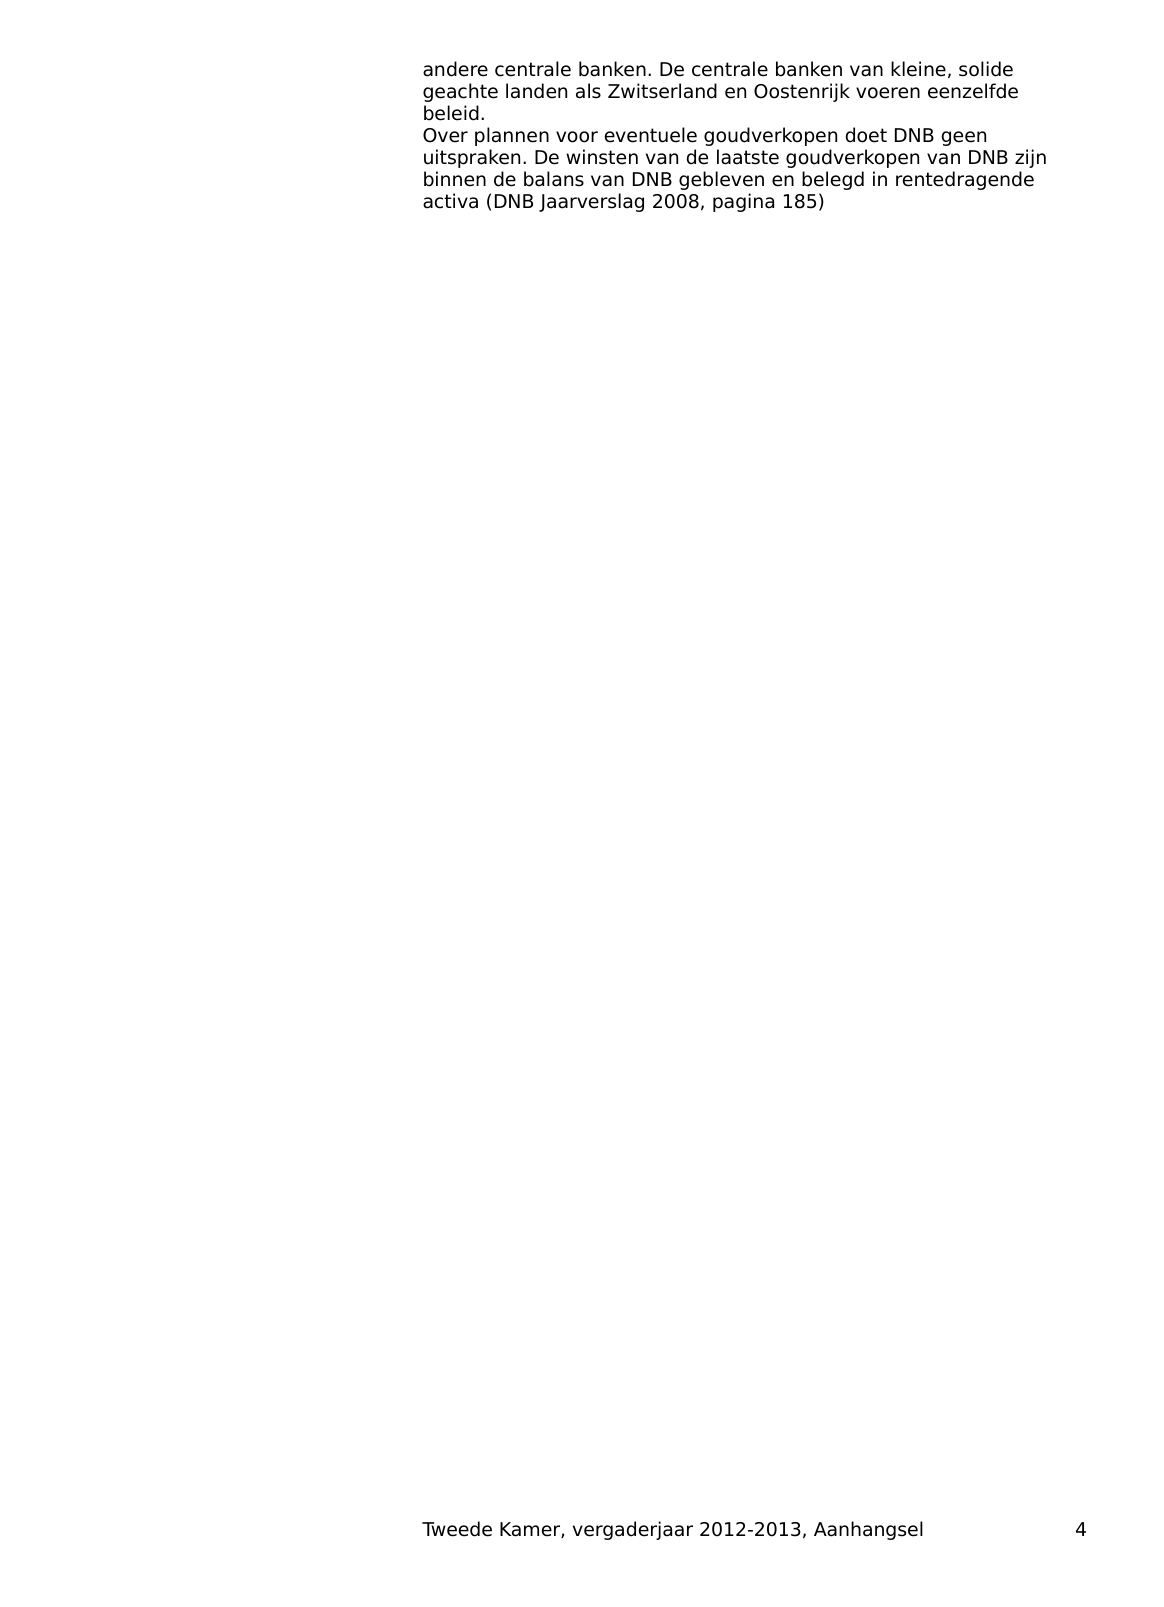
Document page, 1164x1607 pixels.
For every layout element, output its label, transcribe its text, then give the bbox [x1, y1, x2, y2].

text Over plannen voor eventuele goudverkopen doet DNB geen uitspraken. De winsten van de laatste goudverkopen van DNB zijn binnen de balans van DNB gebleven en belegd in rentedragende activa (DNB Jaarverslag 2008, pagina 185) [422, 125, 1087, 213]
text andere centrale banken. De centrale banken van kleine, solide geachte landen als Zwitserland en Oostenrijk voeren eenzelfde beleid. [422, 59, 1087, 125]
